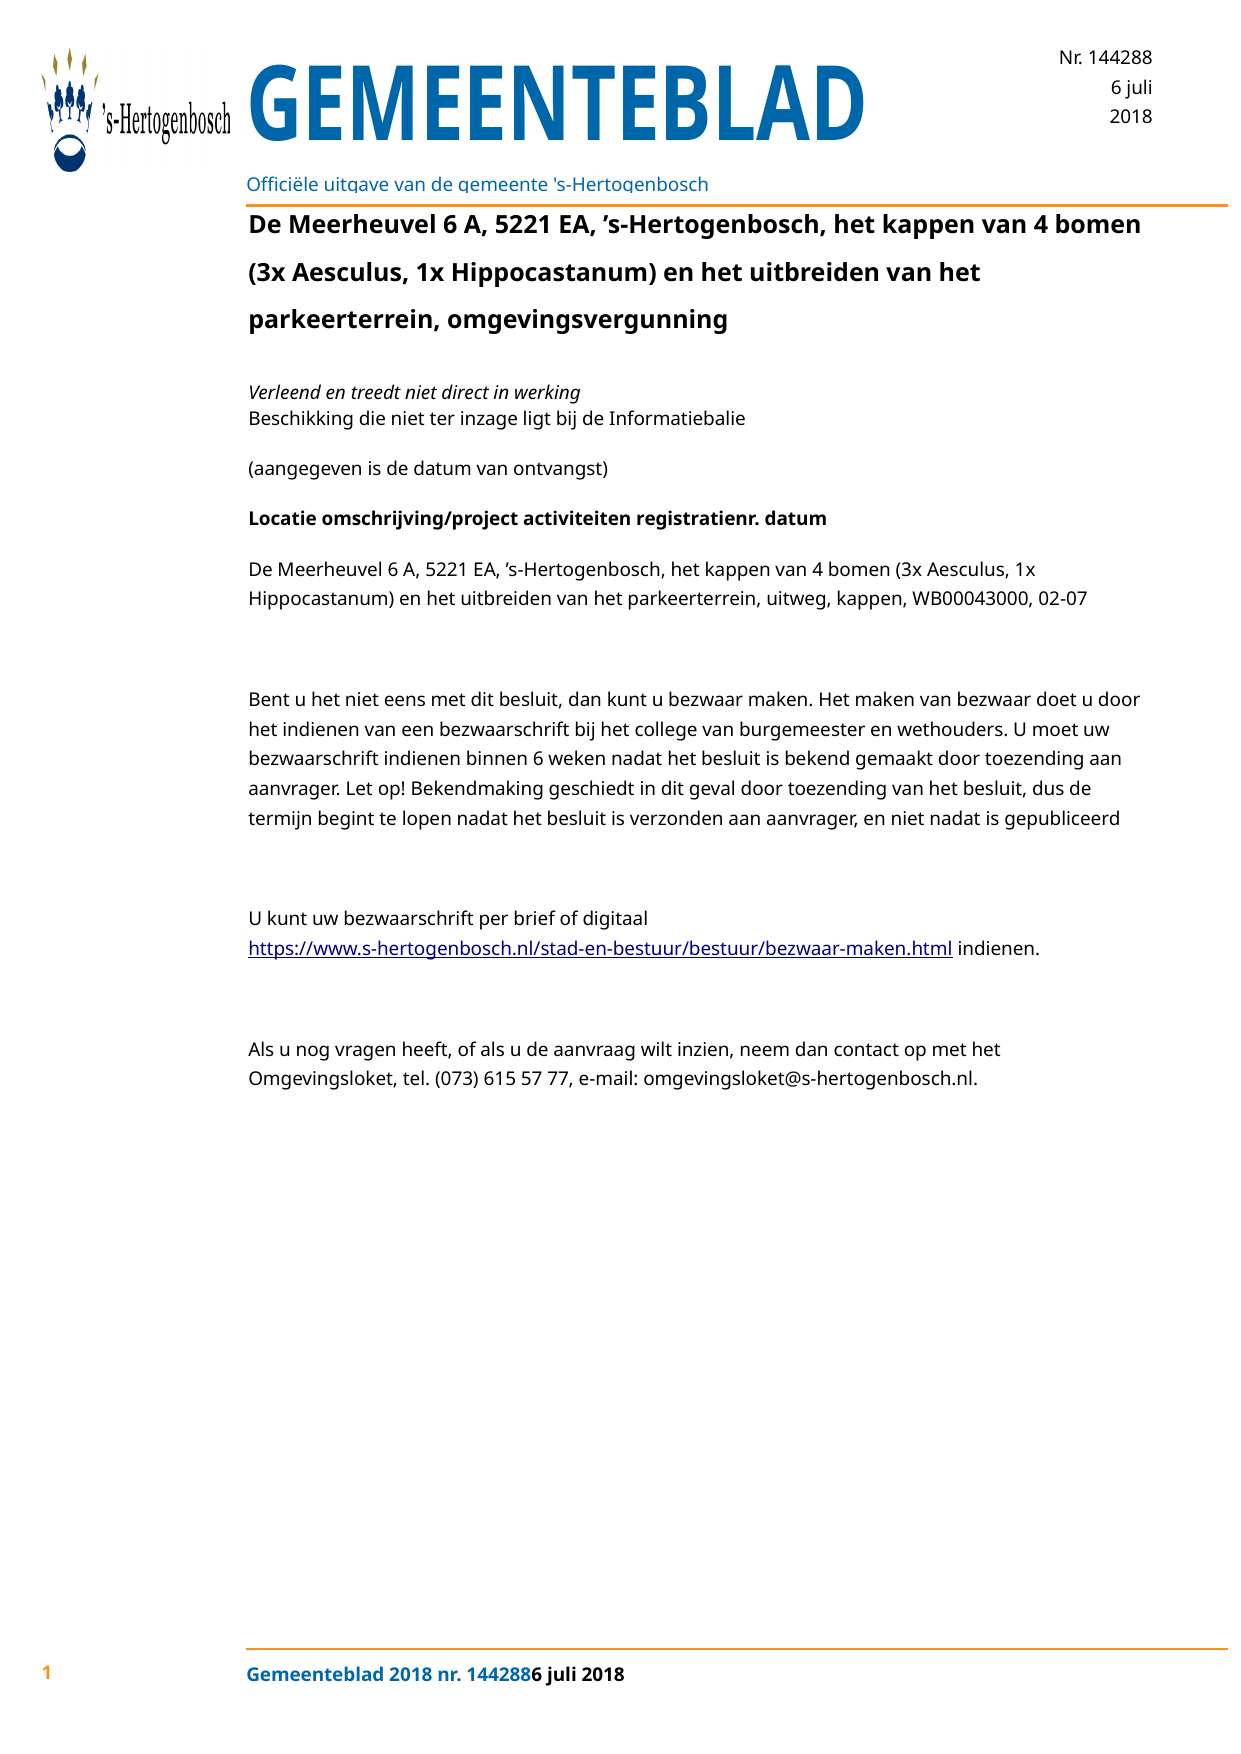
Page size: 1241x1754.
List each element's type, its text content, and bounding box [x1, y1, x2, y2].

text Verleend en treedt niet direct in werking [248, 379, 1152, 405]
text Als u nog vragen heeft, of als u de aanvraag wilt inzien, neem dan contact op met het Omgevingsloket, tel. (073) 615 57 77, e-mail: omgevingsloket@s-hertogenbosch.nl. [248, 1036, 1152, 1091]
text Locatie omschrijving/project activiteiten registratienr. datum [248, 506, 1152, 531]
text De Meerheuvel 6 A, 5221 EA, ’s-Hertogenbosch, het kappen van 4 bomen (3x Aesculus, 1x Hippocastanum) en het uitbreiden van het parkeerterrein, omgevingsvergunning [248, 207, 1152, 336]
text Bent u het niet eens met dit besluit, dan kunt u bezwaar maken. Het maken van bezwaar doet u door het indienen van een bezwaarschrift bij het college van burgemeester en wethouders. U moet uw bezwaarschrift indienen binnen 6 weken nadat het besluit is bekend gemaakt door toezending aan aanvrager. Let op! Bekendmaking geschiedt in dit geval door toezending van het besluit, dus de termijn begint te lopen nadat het besluit is verzonden aan aanvrager, en niet nadat is gepubliceerd [248, 686, 1152, 831]
text Beschikking die niet ter inzage ligt bij de Informatiebalie [248, 405, 1152, 431]
picture [41, 47, 231, 172]
text (aangegeven is de datum van ontvangst) [248, 455, 1152, 481]
text De Meerheuvel 6 A, 5221 EA, ’s-Hertogenbosch, het kappen van 4 bomen (3x Aesculus, 1x Hippocastanum) en het uitbreiden van het parkeerterrein, uitweg, kappen, WB00043000, 02-07 [248, 556, 1152, 611]
text U kunt uw bezwaarschrift per brief of digitaal https://www.s-hertogenbosch.nl/stad-en-bestuur/bestuur/bezwaar-maken.html indienen. [248, 906, 1152, 961]
